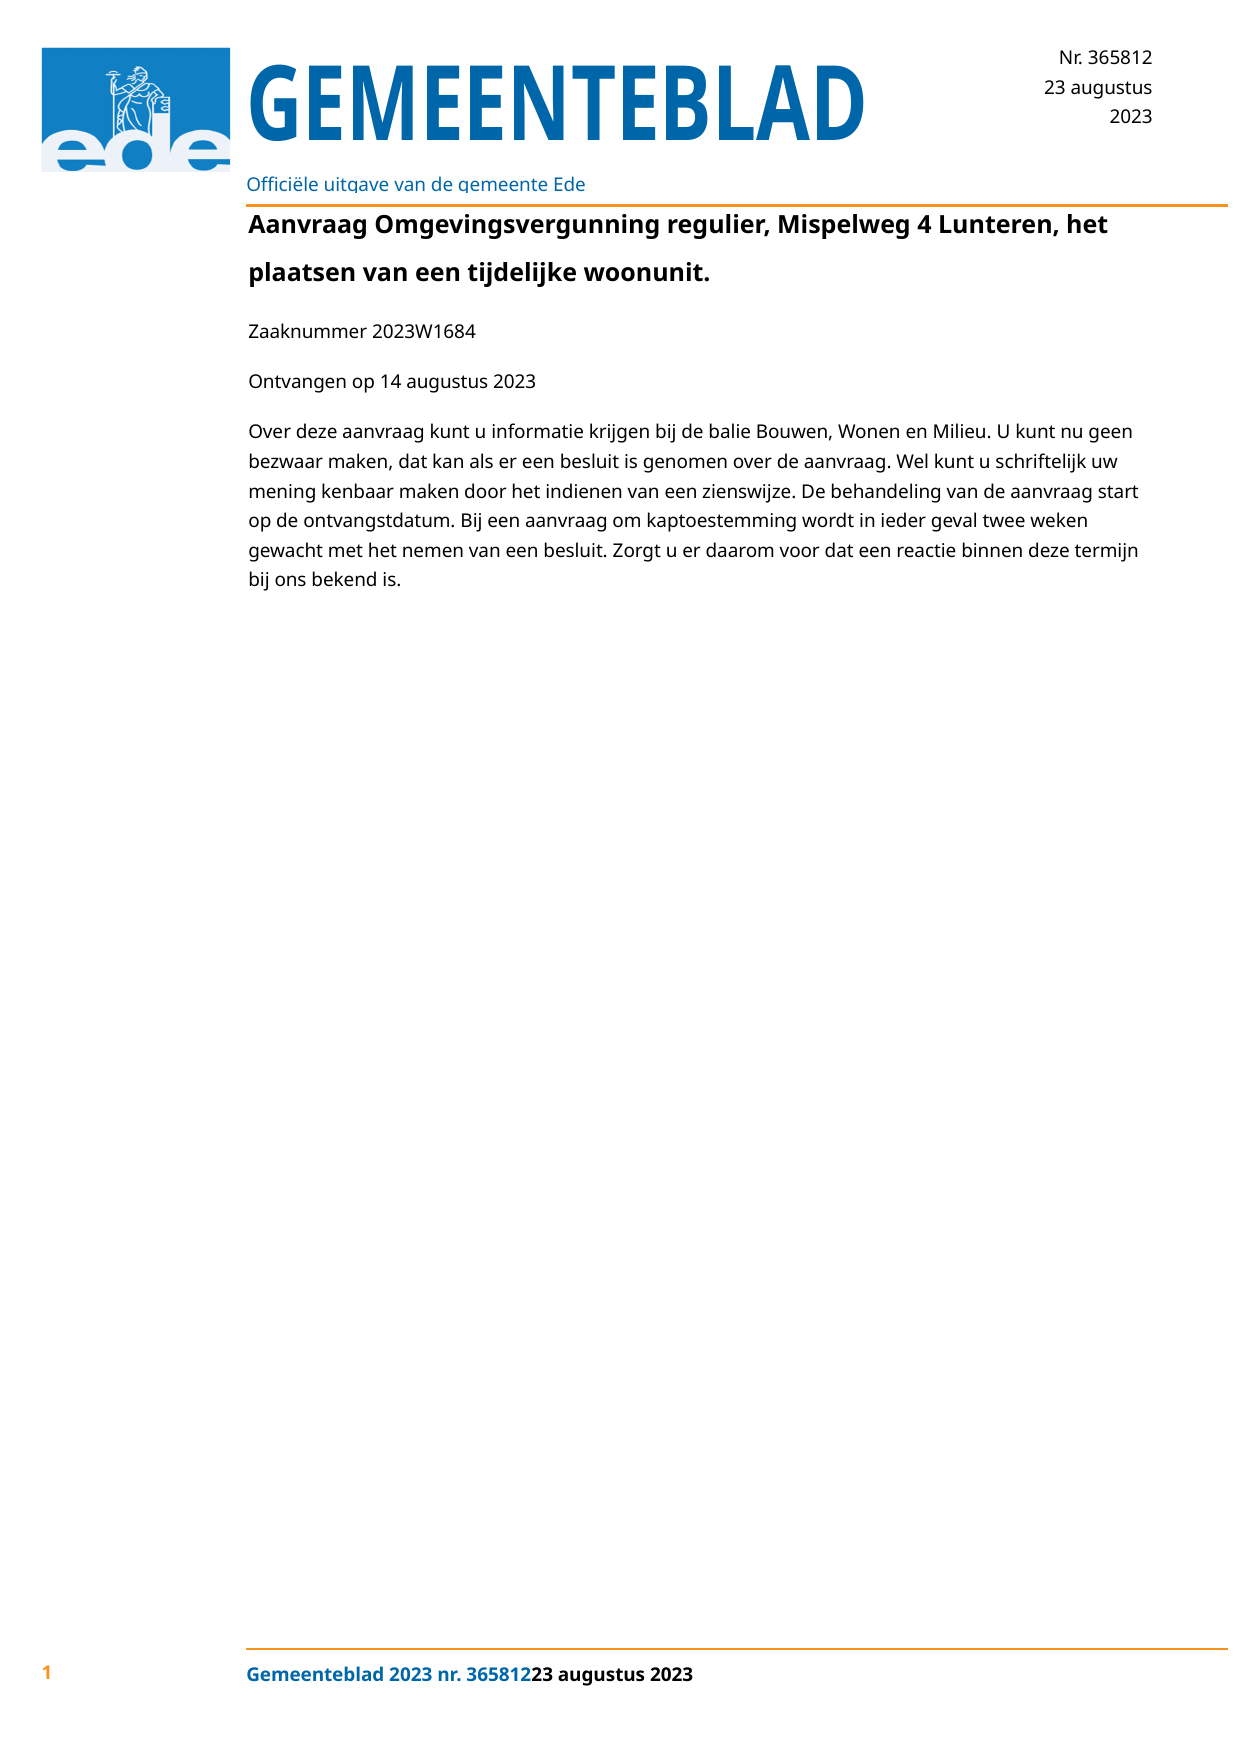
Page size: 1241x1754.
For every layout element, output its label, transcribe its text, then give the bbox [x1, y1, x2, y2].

text Zaaknummer 2023W1684 [248, 318, 1152, 344]
text Aanvraag Omgevingsvergunning regulier, Mispelweg 4 Lunteren, het plaatsen van een tijdelijke woonunit. [248, 207, 1152, 288]
text Over deze aanvraag kunt u informatie krijgen bij de balie Bouwen, Wonen en Milieu. U kunt nu geen bezwaar maken, dat kan als er een besluit is genomen over de aanvraag. Wel kunt u schriftelijk uw mening kenbaar maken door het indienen van een zienswijze. De behandeling van de aanvraag start op de ontvangstdatum. Bij een aanvraag om kaptoestemming wordt in ieder geval twee weken gewacht met het nemen van een besluit. Zorgt u er daarom voor dat een reactie binnen deze termijn bij ons bekend is. [248, 419, 1152, 592]
picture [41, 47, 231, 172]
text Ontvangen op 14 augustus 2023 [248, 368, 1152, 394]
